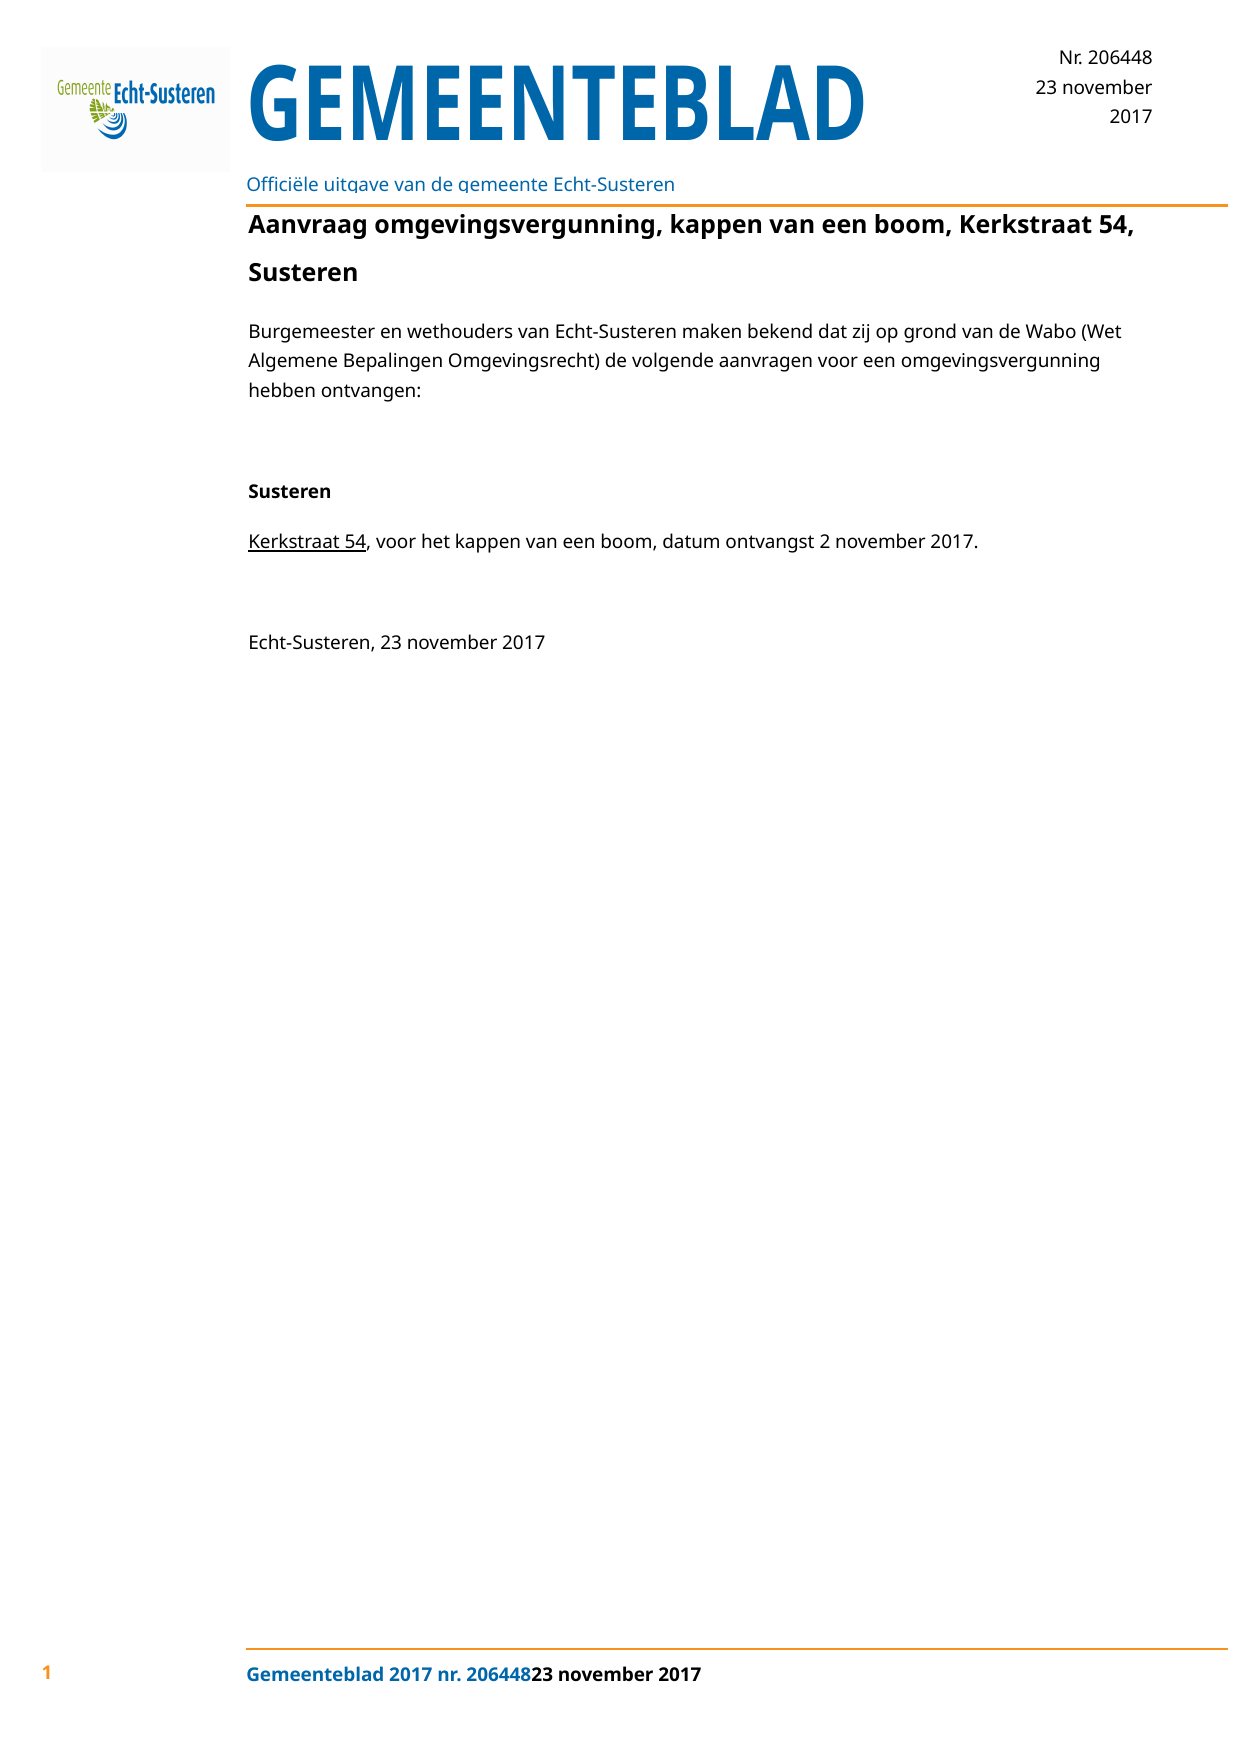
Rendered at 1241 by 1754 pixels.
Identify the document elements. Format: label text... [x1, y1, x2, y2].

text Susteren [248, 478, 1152, 504]
text Echt-Susteren, 23 november 2017 [248, 629, 1152, 655]
text Burgemeester en wethouders van Echt-Susteren maken bekend dat zij op grond van de Wabo (Wet Algemene Bepalingen Omgevingsrecht) de volgende aanvragen voor een omgevingsvergunning hebben ontvangen: [248, 318, 1152, 403]
text Aanvraag omgevingsvergunning, kappen van een boom, Kerkstraat 54, Susteren [248, 207, 1152, 288]
picture [41, 47, 231, 172]
text Kerkstraat 54, voor het kappen van een boom, datum ontvangst 2 november 2017. [248, 528, 1152, 554]
